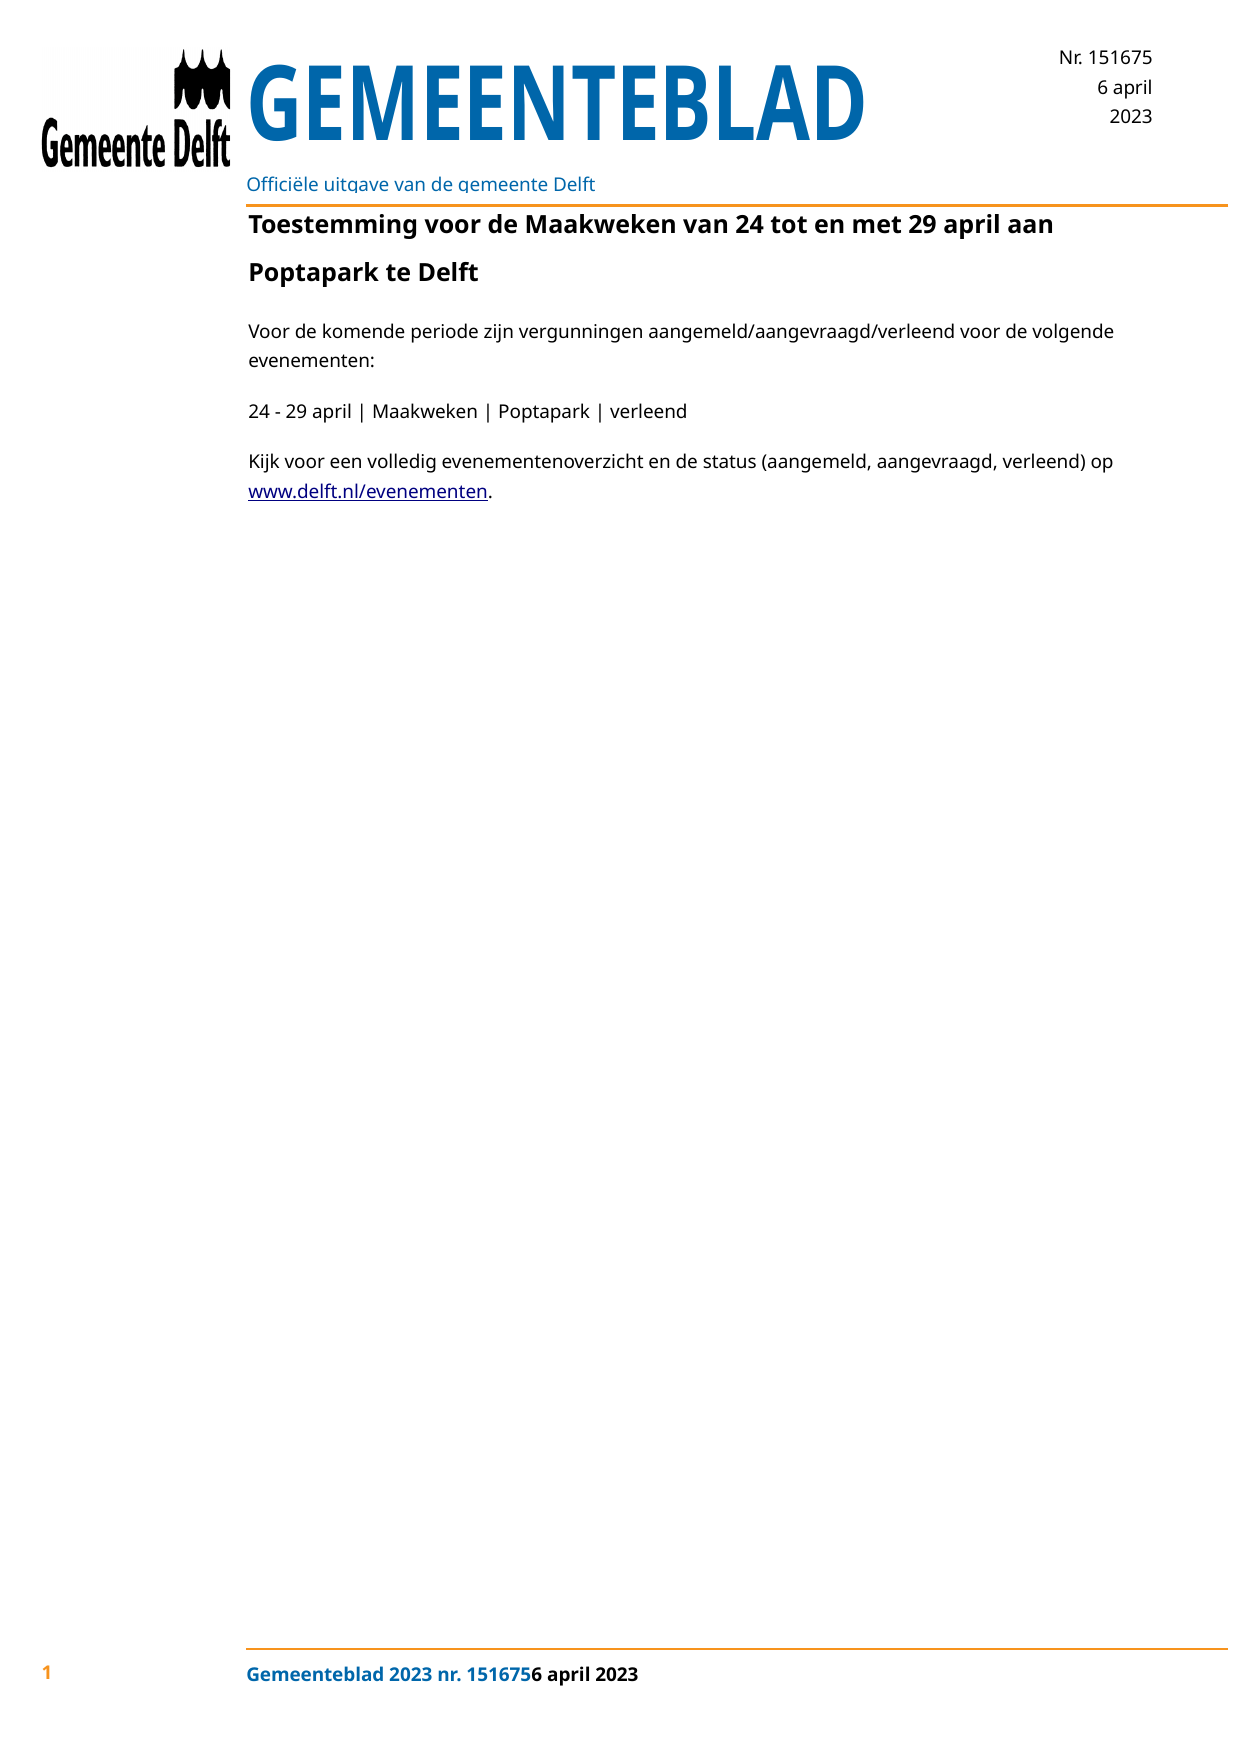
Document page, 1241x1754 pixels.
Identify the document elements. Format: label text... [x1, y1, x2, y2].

text Kijk voor een volledig evenementenoverzicht en de status (aangemeld, aangevraagd, verleend) op www.delft.nl/evenementen. [248, 448, 1152, 504]
picture [41, 47, 231, 172]
text 24 - 29 april | Maakweken | Poptapark | verleend [248, 398, 1152, 424]
text Toestemming voor de Maakweken van 24 tot en met 29 april aan Poptapark te Delft [248, 207, 1152, 288]
text Voor de komende periode zijn vergunningen aangemeld/aangevraagd/verleend voor de volgende evenementen: [248, 318, 1152, 373]
